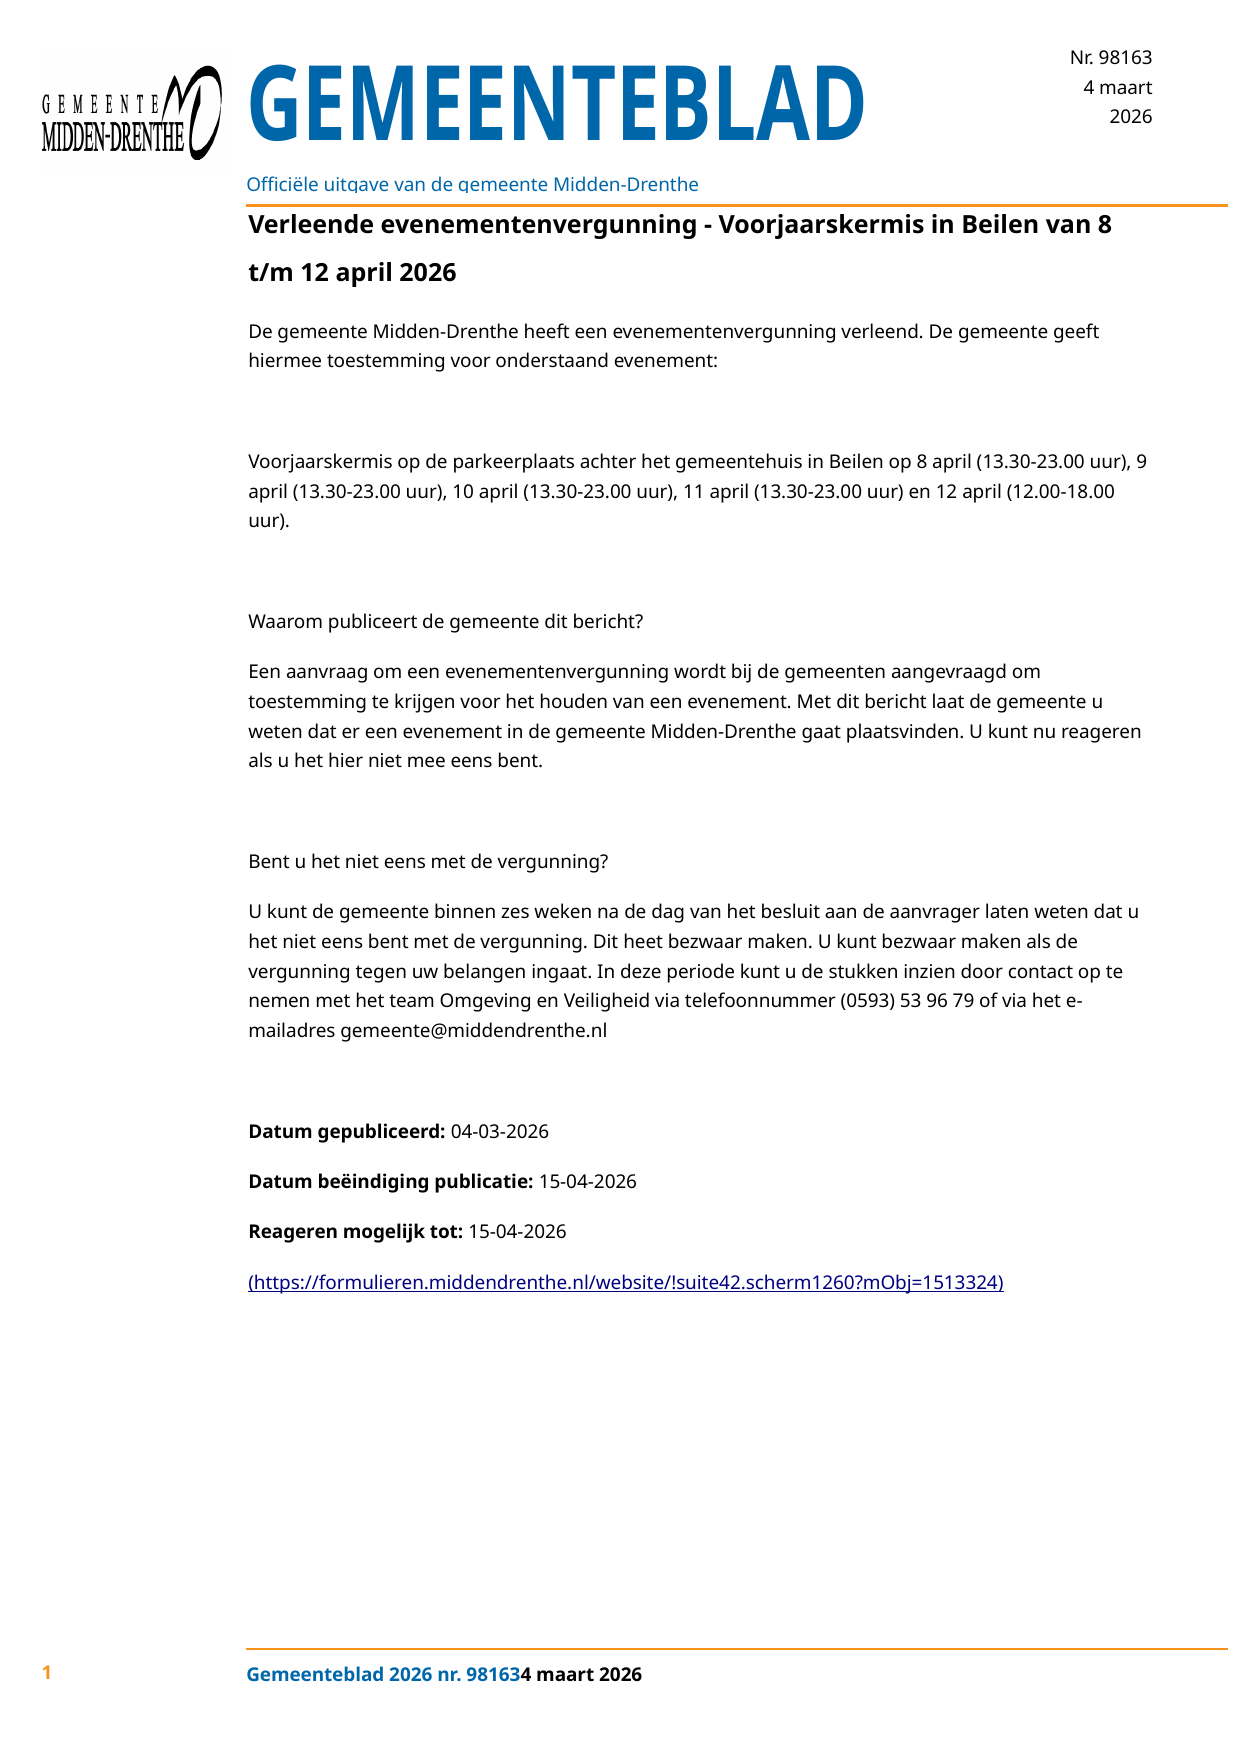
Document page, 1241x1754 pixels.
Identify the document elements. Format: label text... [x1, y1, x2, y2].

text Datum gepubliceerd: 04-03-2026 [248, 1118, 1152, 1144]
text U kunt de gemeente binnen zes weken na de dag van het besluit aan de aanvrager laten weten dat u het niet eens bent met de vergunning. Dit heet bezwaar maken. U kunt bezwaar maken als de vergunning tegen uw belangen ingaat. In deze periode kunt u de stukken inzien door contact op te nemen met het team Omgeving en Veiligheid via telefoonnummer (0593) 53 96 79 of via het e-mailadres gemeente@middendrenthe.nl [248, 899, 1152, 1043]
text Een aanvraag om een evenementenvergunning wordt bij de gemeenten aangevraagd om toestemming te krijgen voor het houden van een evenement. Met dit bericht laat de gemeente u weten dat er een evenement in de gemeente Midden-Drenthe gaat plaatsvinden. U kunt nu reageren als u het hier niet mee eens bent. [248, 659, 1152, 773]
text (https://formulieren.middendrenthe.nl/website/!suite42.scherm1260?mObj=1513324) [248, 1269, 1152, 1295]
text De gemeente Midden-Drenthe heeft een evenementenvergunning verleend. De gemeente geeft hiermee toestemming voor onderstaand evenement: [248, 318, 1152, 373]
text Reageren mogelijk tot: 15-04-2026 [248, 1219, 1152, 1244]
text Verleende evenementenvergunning - Voorjaarskermis in Beilen van 8 t/m 12 april 2026 [248, 207, 1152, 288]
text Datum beëindiging publicatie: 15-04-2026 [248, 1168, 1152, 1194]
picture [41, 47, 231, 172]
text Voorjaarskermis op de parkeerplaats achter het gemeentehuis in Beilen op 8 april (13.30-23.00 uur), 9 april (13.30-23.00 uur), 10 april (13.30-23.00 uur), 11 april (13.30-23.00 uur) en 12 april (12.00-18.00 uur). [248, 448, 1152, 533]
text Bent u het niet eens met de vergunning? [248, 848, 1152, 874]
text Waarom publiceert de gemeente dit bericht? [248, 608, 1152, 634]
